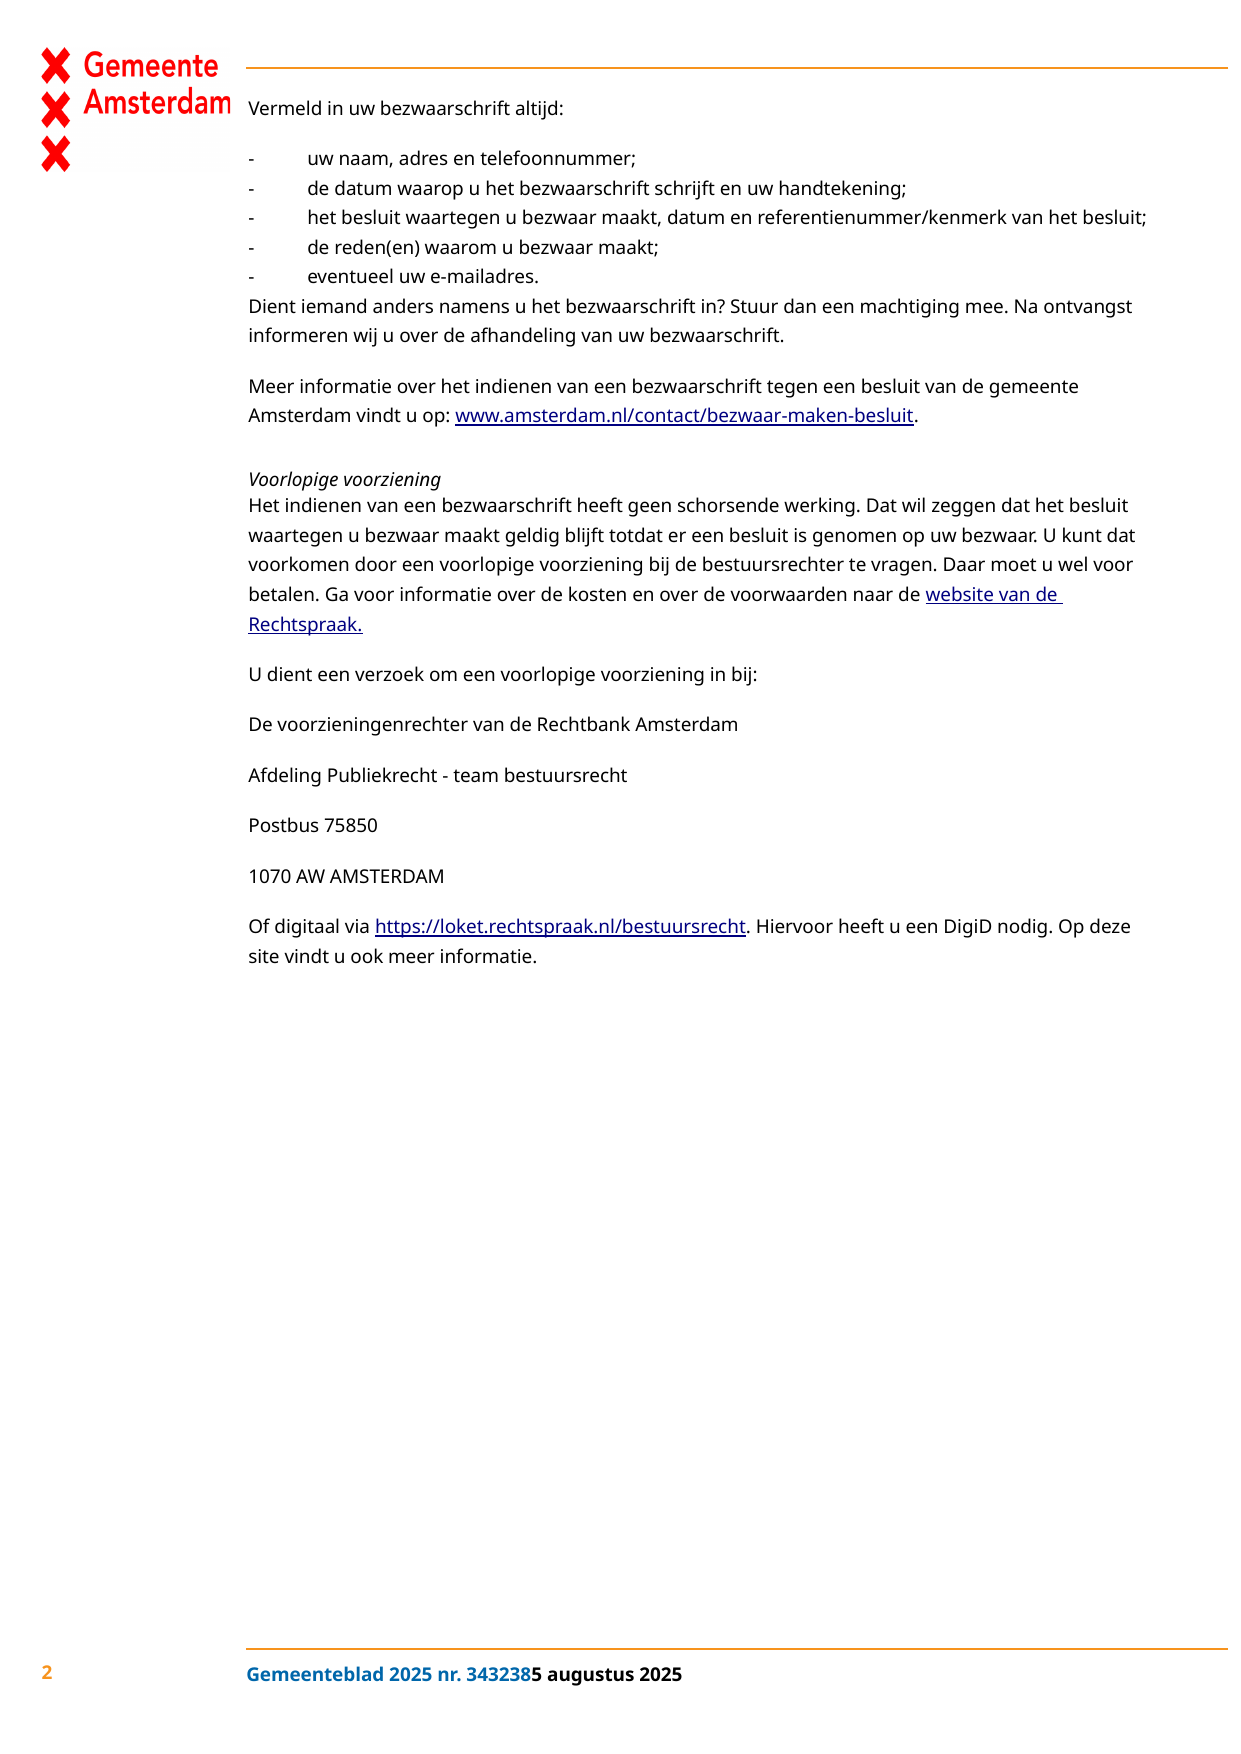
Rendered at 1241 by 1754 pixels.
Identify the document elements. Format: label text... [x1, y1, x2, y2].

text Meer informatie over het indienen van een bezwaarschrift tegen een besluit van de gemeente Amsterdam vindt u op: www.amsterdam.nl/contact/bezwaar-maken-besluit. [248, 373, 1152, 428]
text Het indienen van een bezwaarschrift heeft geen schorsende werking. Dat wil zeggen dat het besluit waartegen u bezwaar maakt geldig blijft totdat er een besluit is genomen op uw bezwaar. U kunt dat voorkomen door een voorlopige voorziening bij de bestuursrechter te vragen. Daar moet u wel voor betalen. Ga voor informatie over de kosten en over de voorwaarden naar de website van de Rechtspraak. [248, 492, 1152, 636]
text De voorzieningenrechter van de Rechtbank Amsterdam [248, 712, 1152, 737]
text Of digitaal via https://loket.rechtspraak.nl/bestuursrecht. Hiervoor heeft u een DigiD nodig. Op deze site vindt u ook meer informatie. [248, 913, 1152, 968]
picture [41, 47, 231, 172]
list eventueel uw e-mailadres. [248, 263, 1152, 289]
text Afdeling Publiekrecht - team bestuursrecht [248, 762, 1152, 788]
list de datum waarop u het bezwaarschrift schrijft en uw handtekening; [248, 175, 1152, 201]
text Vermeld in uw bezwaarschrift altijd: [248, 95, 1152, 121]
list het besluit waartegen u bezwaar maakt, datum en referentienummer/kenmerk van het besluit; [248, 204, 1152, 230]
text Voorlopige voorziening [248, 467, 1152, 492]
text 1070 AW AMSTERDAM [248, 863, 1152, 888]
text U dient een verzoek om een voorlopige voorziening in bij: [248, 661, 1152, 687]
list uw naam, adres en telefoonnummer; [248, 145, 1152, 171]
text Postbus 75850 [248, 812, 1152, 838]
text Dient iemand anders namens u het bezwaarschrift in? Stuur dan een machtiging mee. Na ontvangst informeren wij u over de afhandeling van uw bezwaarschrift. [248, 293, 1152, 348]
list de reden(en) waarom u bezwaar maakt; [248, 234, 1152, 260]
